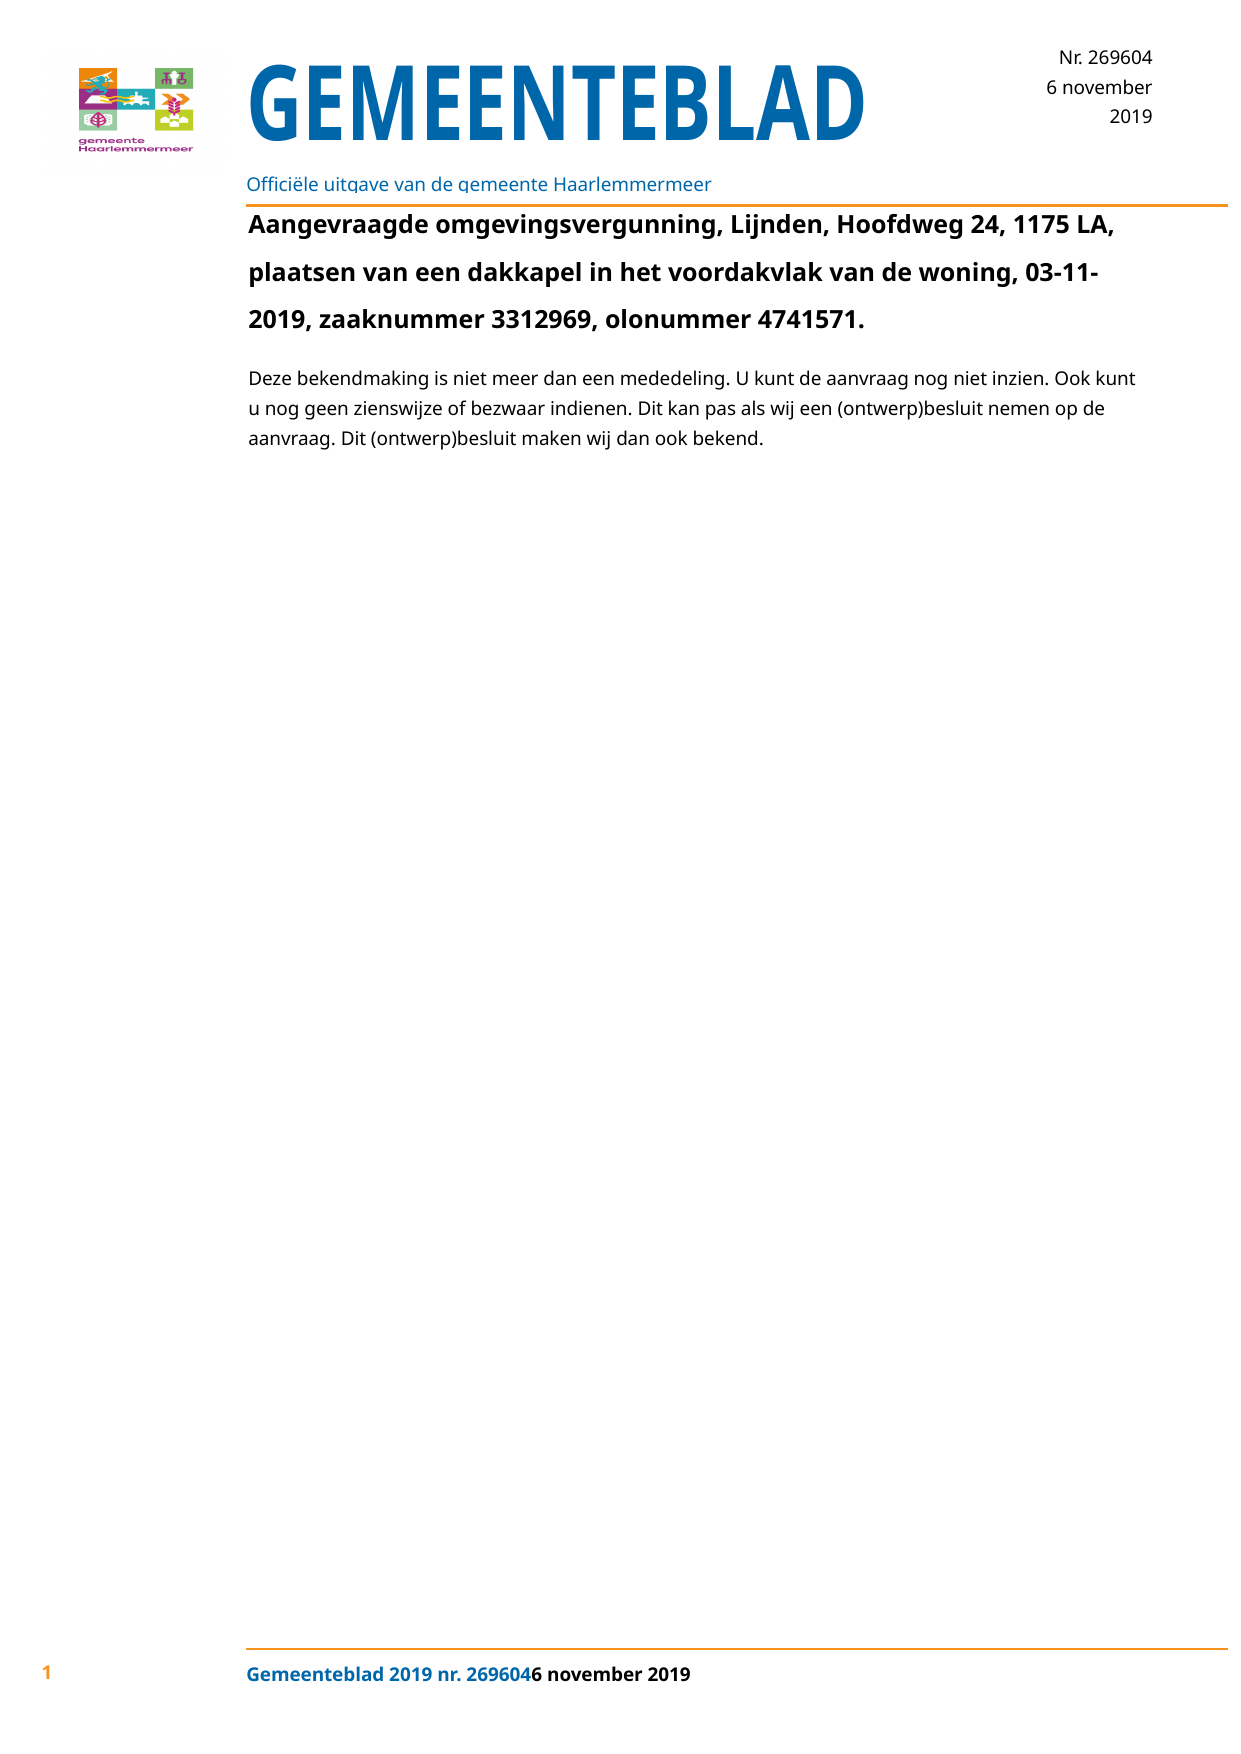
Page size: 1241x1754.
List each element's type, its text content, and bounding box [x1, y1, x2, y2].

text Deze bekendmaking is niet meer dan een mededeling. U kunt de aanvraag nog niet inzien. Ook kunt u nog geen zienswijze of bezwaar indienen. Dit kan pas als wij een (ontwerp)besluit nemen op de aanvraag. Dit (ontwerp)besluit maken wij dan ook bekend. [248, 366, 1152, 450]
picture [41, 47, 231, 172]
text Aangevraagde omgevingsvergunning, Lijnden, Hoofdweg 24, 1175 LA, plaatsen van een dakkapel in het voordakvlak van de woning, 03-11-2019, zaaknummer 3312969, olonummer 4741571. [248, 207, 1152, 336]
